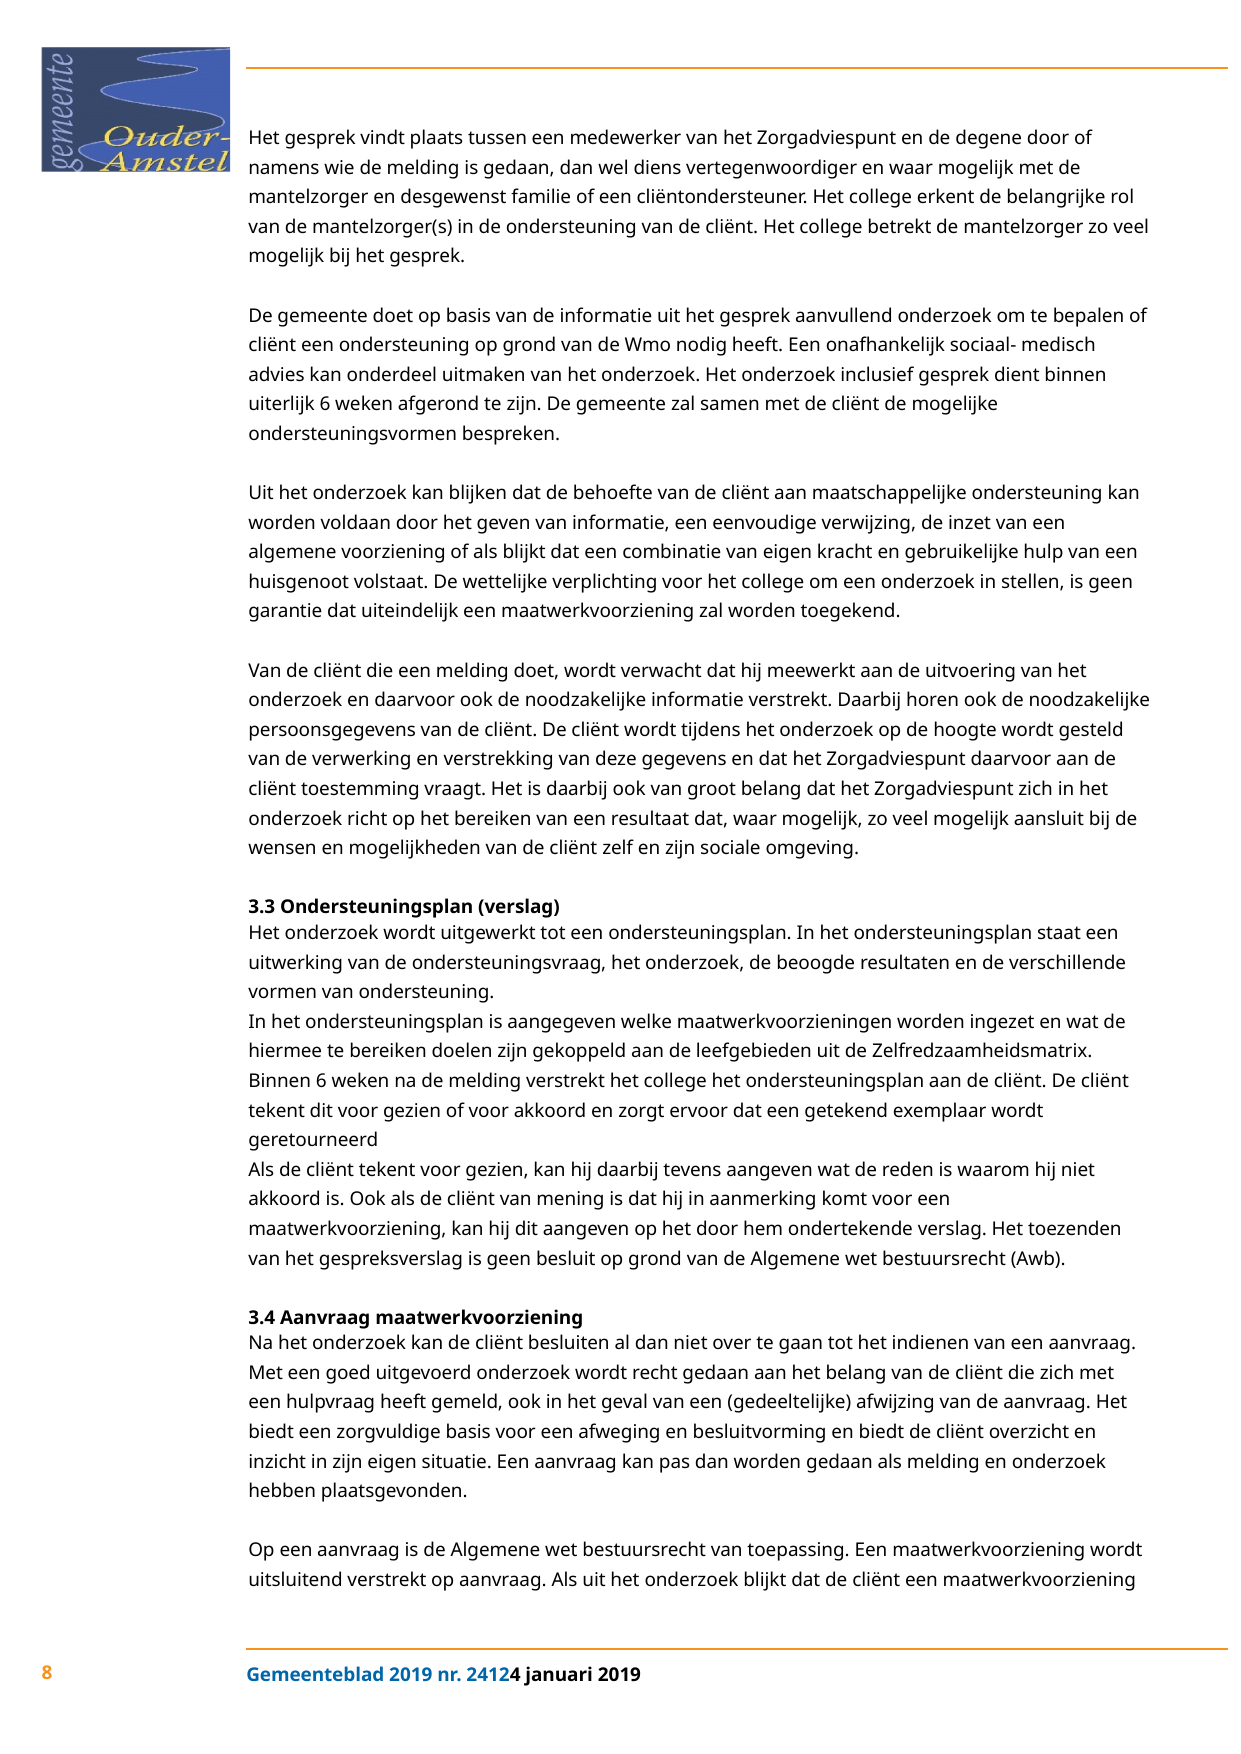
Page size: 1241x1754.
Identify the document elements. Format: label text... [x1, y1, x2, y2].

text Van de cliënt die een melding doet, wordt verwacht dat hij meewerkt aan de uitvoering van het onderzoek en daarvoor ook de noodzakelijke informatie verstrekt. Daarbij horen ook de noodzakelijke persoonsgegevens van de cliënt. De cliënt wordt tijdens het onderzoek op de hoogte wordt gesteld van de verwerking en verstrekking van deze gegevens en dat het Zorgadviespunt daarvoor aan de cliënt toestemming vraagt. Het is daarbij ook van groot belang dat het Zorgadviespunt zich in het onderzoek richt op het bereiken van een resultaat dat, waar mogelijk, zo veel mogelijk aansluit bij de wensen en mogelijkheden van de cliënt zelf en zijn sociale omgeving. [248, 657, 1152, 860]
text Als de cliënt tekent voor gezien, kan hij daarbij tevens aangeven wat de reden is waarom hij niet akkoord is. Ook als de cliënt van mening is dat hij in aanmerking komt voor een maatwerkvoorziening, kan hij dit aangeven op het door hem ondertekende verslag. Het toezenden van het gespreksverslag is geen besluit op grond van de Algemene wet bestuursrecht (Awb). [248, 1156, 1152, 1270]
text Na het onderzoek kan de cliënt besluiten al dan niet over te gaan tot het indienen van een aanvraag. Met een goed uitgevoerd onderzoek wordt recht gedaan aan het belang van de cliënt die zich met een hulpvraag heeft gemeld, ook in het geval van een (gedeeltelijke) afwijzing van de aanvraag. Het biedt een zorgvuldige basis voor een afweging en besluitvorming en biedt de cliënt overzicht en inzicht in zijn eigen situatie. Een aanvraag kan pas dan worden gedaan als melding en onderzoek hebben plaatsgevonden. [248, 1329, 1152, 1503]
text 3.3 Ondersteuningsplan (verslag) [248, 893, 1152, 919]
text Uit het onderzoek kan blijken dat de behoefte van de cliënt aan maatschappelijke ondersteuning kan worden voldaan door het geven van informatie, een eenvoudige verwijzing, de inzet van een algemene voorziening of als blijkt dat een combinatie van eigen kracht en gebruikelijke hulp van een huisgenoot volstaat. De wettelijke verplichting voor het college om een onderzoek in stellen, is geen garantie dat uiteindelijk een maatwerkvoorziening zal worden toegekend. [248, 479, 1152, 623]
text De gemeente doet op basis van de informatie uit het gesprek aanvullend onderzoek om te bepalen of cliënt een ondersteuning op grond van de Wmo nodig heeft. Een onafhankelijk sociaal- medisch advies kan onderdeel uitmaken van het onderzoek. Het onderzoek inclusief gesprek dient binnen uiterlijk 6 weken afgerond te zijn. De gemeente zal samen met de cliënt de mogelijke ondersteuningsvormen bespreken. [248, 302, 1152, 446]
text In het ondersteuningsplan is aangegeven welke maatwerkvoorzieningen worden ingezet en wat de hiermee te bereiken doelen zijn gekoppeld aan de leefgebieden uit de Zelfredzaamheidsmatrix. Binnen 6 weken na de melding verstrekt het college het ondersteuningsplan aan de cliënt. De cliënt tekent dit voor gezien of voor akkoord en zorgt ervoor dat een getekend exemplaar wordt geretourneerd [248, 1008, 1152, 1152]
picture [41, 47, 231, 172]
text Het gesprek vindt plaats tussen een medewerker van het Zorgadviespunt en de degene door of namens wie de melding is gedaan, dan wel diens vertegenwoordiger en waar mogelijk met de mantelzorger en desgewenst familie of een cliëntondersteuner. Het college erkent de belangrijke rol van de mantelzorger(s) in de ondersteuning van de cliënt. Het college betrekt de mantelzorger zo veel mogelijk bij het gesprek. [248, 124, 1152, 268]
text Op een aanvraag is de Algemene wet bestuursrecht van toepassing. Een maatwerkvoorziening wordt uitsluitend verstrekt op aanvraag. Als uit het onderzoek blijkt dat de cliënt een maatwerkvoorziening [248, 1537, 1152, 1592]
text Het onderzoek wordt uitgewerkt tot een ondersteuningsplan. In het ondersteuningsplan staat een uitwerking van de ondersteuningsvraag, het onderzoek, de beoogde resultaten en de verschillende vormen van ondersteuning. [248, 919, 1152, 1004]
text 3.4 Aanvraag maatwerkvoorziening [248, 1304, 1152, 1329]
